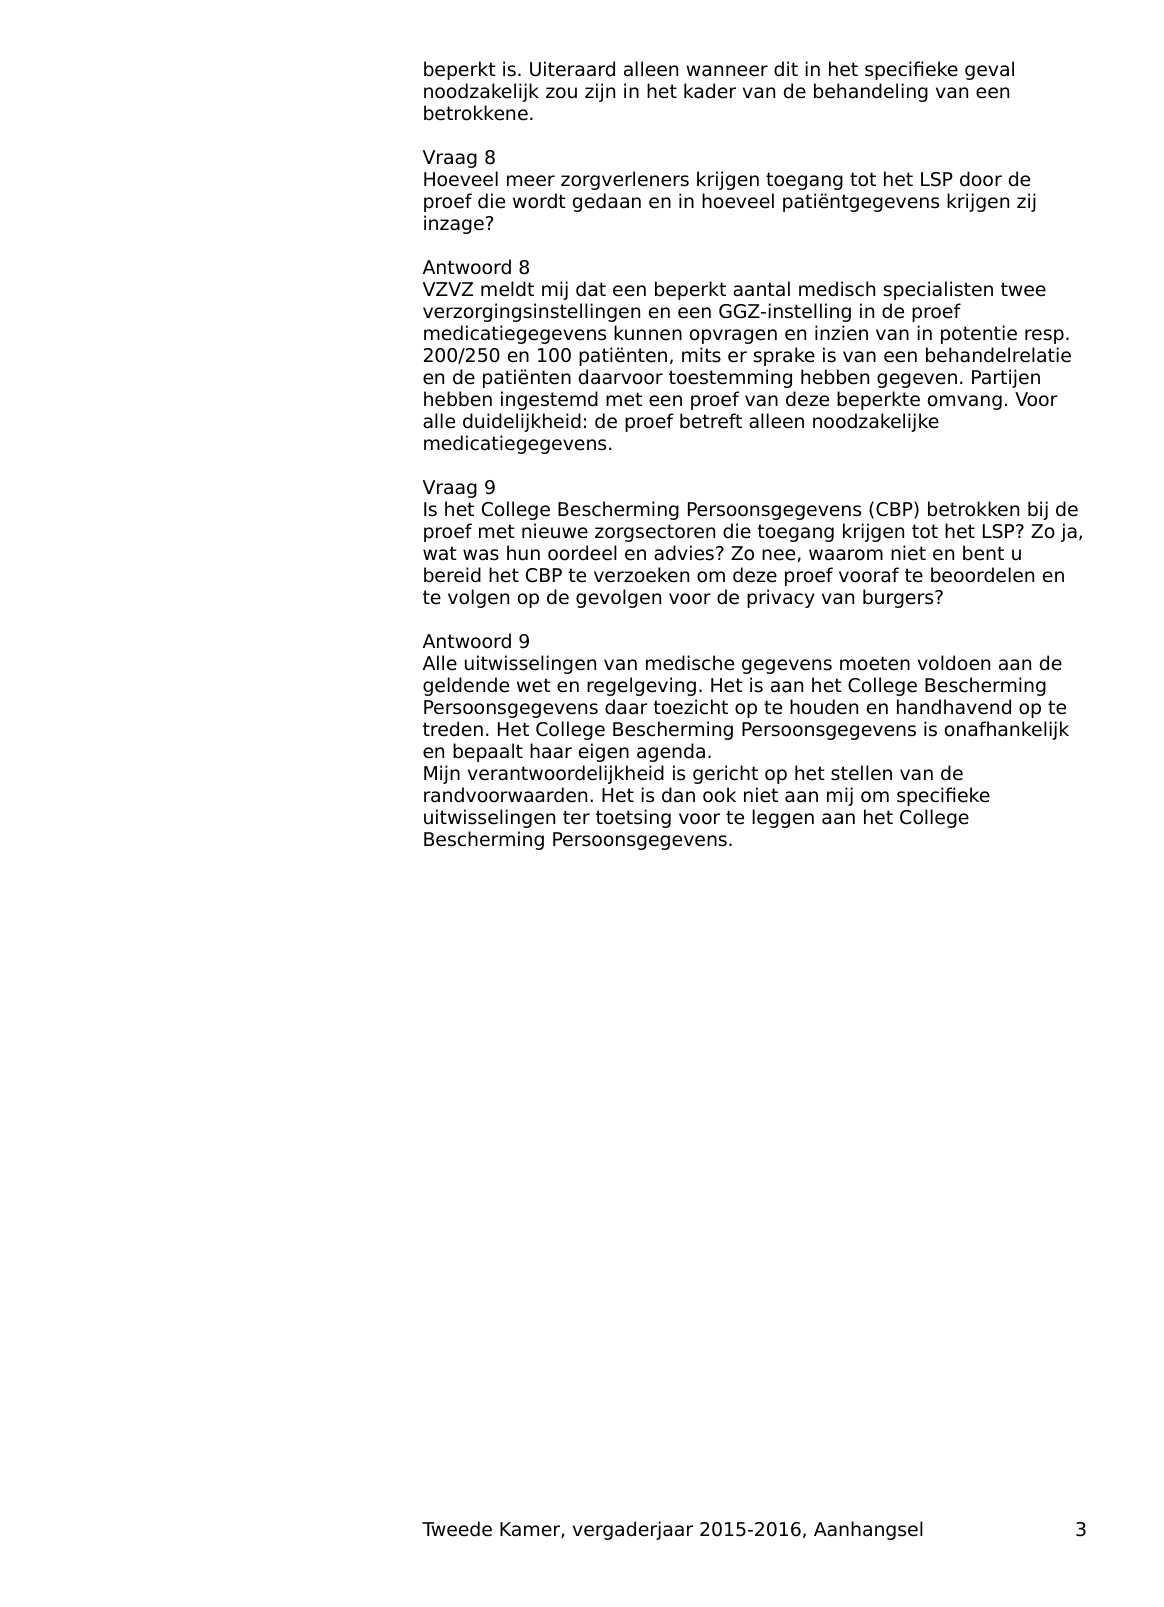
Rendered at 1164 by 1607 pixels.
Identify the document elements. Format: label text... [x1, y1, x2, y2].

text Alle uitwisselingen van medische gegevens moeten voldoen aan de geldende wet en regelgeving. Het is aan het College Bescherming Persoonsgegevens daar toezicht op te houden en handhavend op te treden. Het College Bescherming Persoonsgegevens is onafhankelijk en bepaalt haar eigen agenda. [422, 653, 1087, 763]
text Mijn verantwoordelijkheid is gericht op het stellen van de randvoorwaarden. Het is dan ook niet aan mij om specifieke uitwisselingen ter toetsing voor te leggen aan het College Bescherming Persoonsgegevens. [422, 763, 1087, 851]
text Vraag 8 [422, 147, 1087, 169]
text Hoeveel meer zorgverleners krijgen toegang tot het LSP door de proef die wordt gedaan en in hoeveel patiëntgegevens krijgen zij inzage? [422, 169, 1087, 235]
text Antwoord 9 [422, 631, 1087, 653]
text Antwoord 8 [422, 257, 1087, 279]
text Is het College Bescherming Persoonsgegevens (CBP) betrokken bij de proef met nieuwe zorgsectoren die toegang krijgen tot het LSP? Zo ja, wat was hun oordeel en advies? Zo nee, waarom niet en bent u bereid het CBP te verzoeken om deze proef vooraf te beoordelen en te volgen op de gevolgen voor de privacy van burgers? [422, 499, 1087, 609]
text beperkt is. Uiteraard alleen wanneer dit in het specifieke geval noodzakelijk zou zijn in het kader van de behandeling van een betrokkene. [422, 59, 1087, 125]
text Vraag 9 [422, 477, 1087, 499]
text VZVZ meldt mij dat een beperkt aantal medisch specialisten twee verzorgingsinstellingen en een GGZ-instelling in de proef medicatiegegevens kunnen opvragen en inzien van in potentie resp. 200/250 en 100 patiënten, mits er sprake is van een behandelrelatie en de patiënten daarvoor toestemming hebben gegeven. Partijen hebben ingestemd met een proef van deze beperkte omvang. Voor alle duidelijkheid: de proef betreft alleen noodzakelijke medicatiegegevens. [422, 279, 1087, 455]
